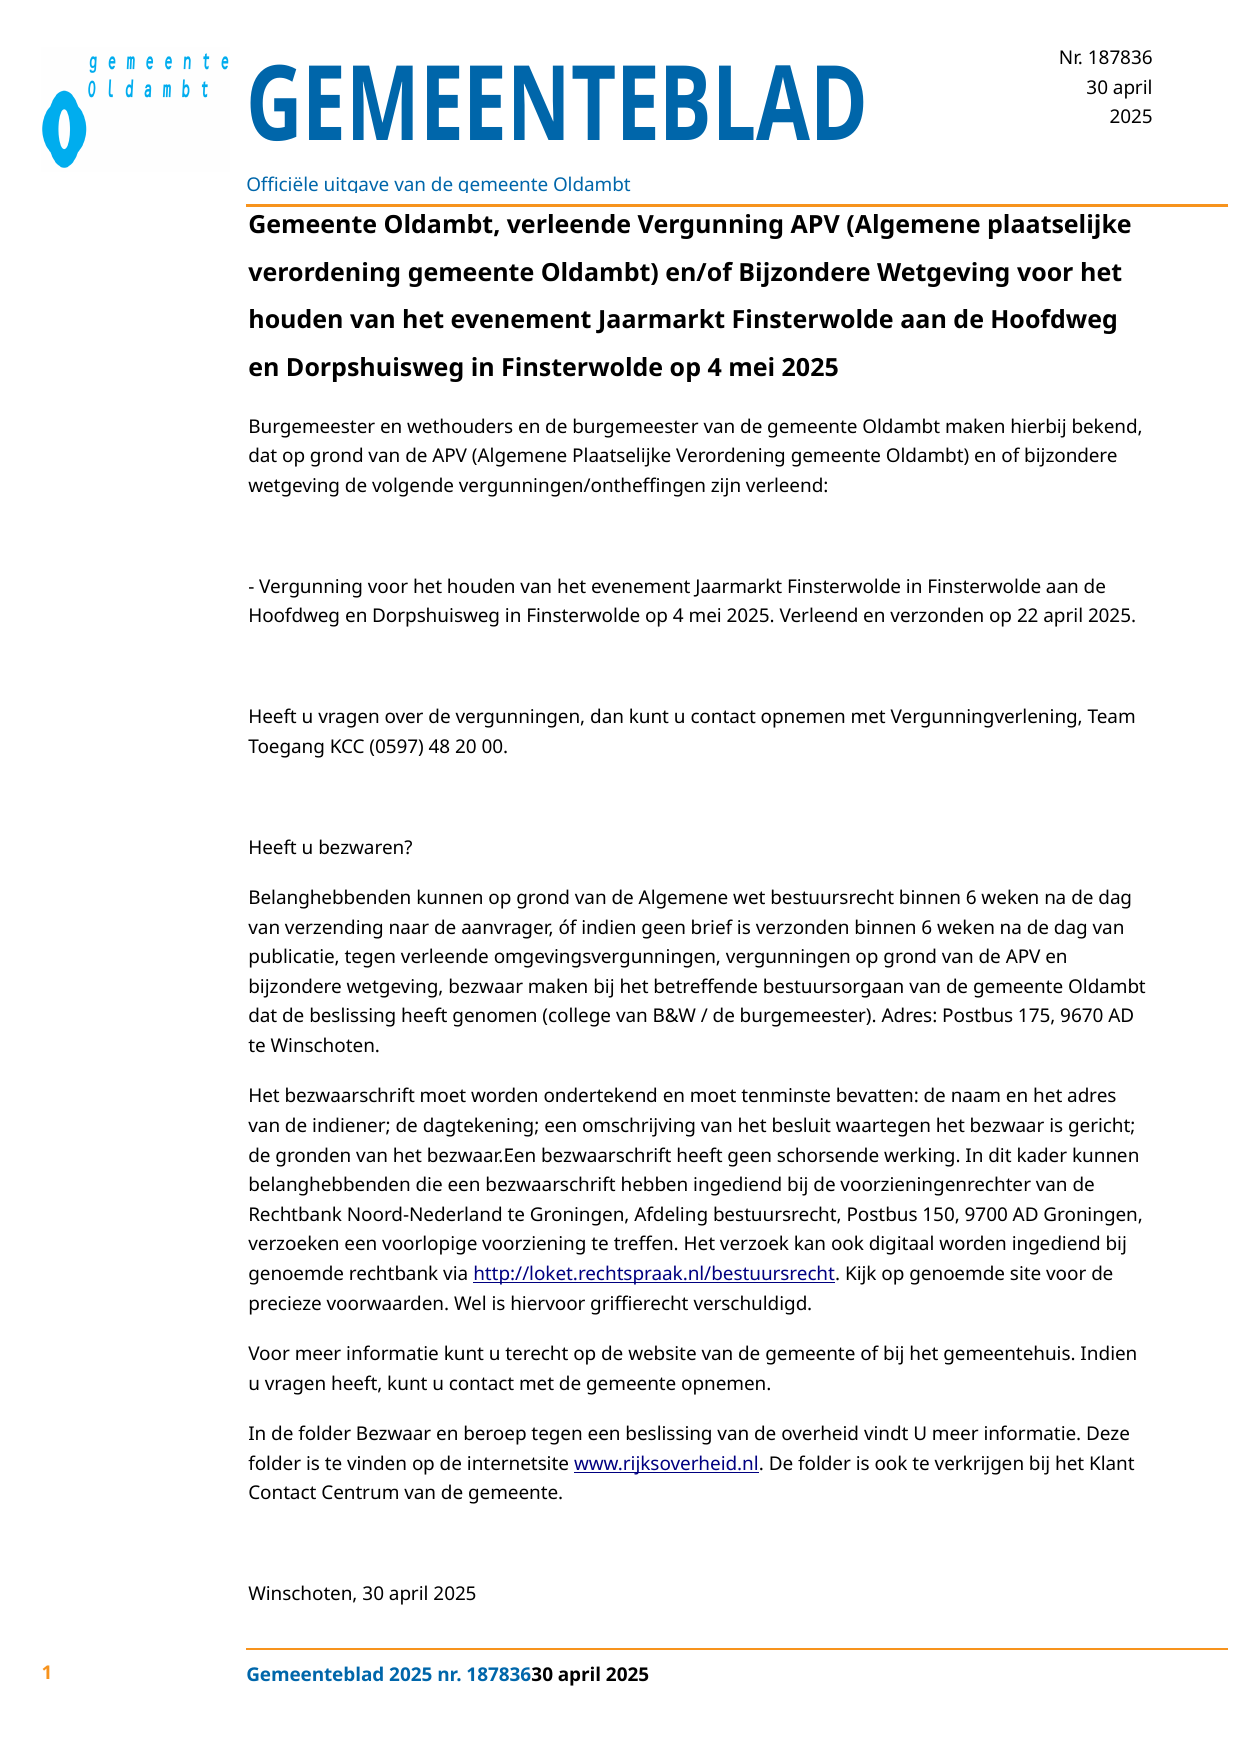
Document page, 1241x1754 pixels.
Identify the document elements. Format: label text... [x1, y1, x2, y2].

text - Vergunning voor het houden van het evenement Jaarmarkt Finsterwolde in Finsterwolde aan de Hoofdweg en Dorpshuisweg in Finsterwolde op 4 mei 2025. Verleend en verzonden op 22 april 2025. [248, 573, 1152, 628]
picture [41, 47, 231, 172]
text Voor meer informatie kunt u terecht op de website van de gemeente of bij het gemeentehuis. Indien u vragen heeft, kunt u contact met de gemeente opnemen. [248, 1340, 1152, 1396]
text Heeft u bezwaren? [248, 834, 1152, 860]
text Het bezwaarschrift moet worden ondertekend en moet tenminste bevatten: de naam en het adres van de indiener; de dagtekening; een omschrijving van het besluit waartegen het bezwaar is gericht; de gronden van het bezwaar.Een bezwaarschrift heeft geen schorsende werking. In dit kader kunnen belanghebbenden die een bezwaarschrift hebben ingediend bij de voorzieningenrechter van de Rechtbank Noord-Nederland te Groningen, Afdeling bestuursrecht, Postbus 150, 9700 AD Groningen, verzoeken een voorlopige voorziening te treffen. Het verzoek kan ook digitaal worden ingediend bij genoemde rechtbank via http://loket.rechtspraak.nl/bestuursrecht. Kijk op genoemde site voor de precieze voorwaarden. Wel is hiervoor griffierecht verschuldigd. [248, 1083, 1152, 1316]
text Heeft u vragen over de vergunningen, dan kunt u contact opnemen met Vergunningverlening, Team Toegang KCC (0597) 48 20 00. [248, 703, 1152, 759]
text Gemeente Oldambt, verleende Vergunning APV (Algemene plaatselijke verordening gemeente Oldambt) en/of Bijzondere Wetgeving voor het houden van het evenement Jaarmarkt Finsterwolde aan de Hoofdweg en Dorpshuisweg in Finsterwolde op 4 mei 2025 [248, 207, 1152, 384]
text In de folder Bezwaar en beroep tegen een beslissing van de overheid vindt U meer informatie. Deze folder is te vinden op de internetsite www.rijksoverheid.nl. De folder is ook te verkrijgen bij het Klant Contact Centrum van de gemeente. [248, 1420, 1152, 1505]
text Belanghebbenden kunnen op grond van de Algemene wet bestuursrecht binnen 6 weken na de dag van verzending naar de aanvrager, óf indien geen brief is verzonden binnen 6 weken na de dag van publicatie, tegen verleende omgevingsvergunningen, vergunningen op grond van de APV en bijzondere wetgeving, bezwaar maken bij het betreffende bestuursorgaan van de gemeente Oldambt dat de beslissing heeft genomen (college van B&W / de burgemeester). Adres: Postbus 175, 9670 AD te Winschoten. [248, 884, 1152, 1058]
text Burgemeester en wethouders en de burgemeester van de gemeente Oldambt maken hierbij bekend, dat op grond van de APV (Algemene Plaatselijke Verordening gemeente Oldambt) en of bijzondere wetgeving de volgende vergunningen/ontheffingen zijn verleend: [248, 413, 1152, 498]
text Winschoten, 30 april 2025 [248, 1580, 1152, 1606]
